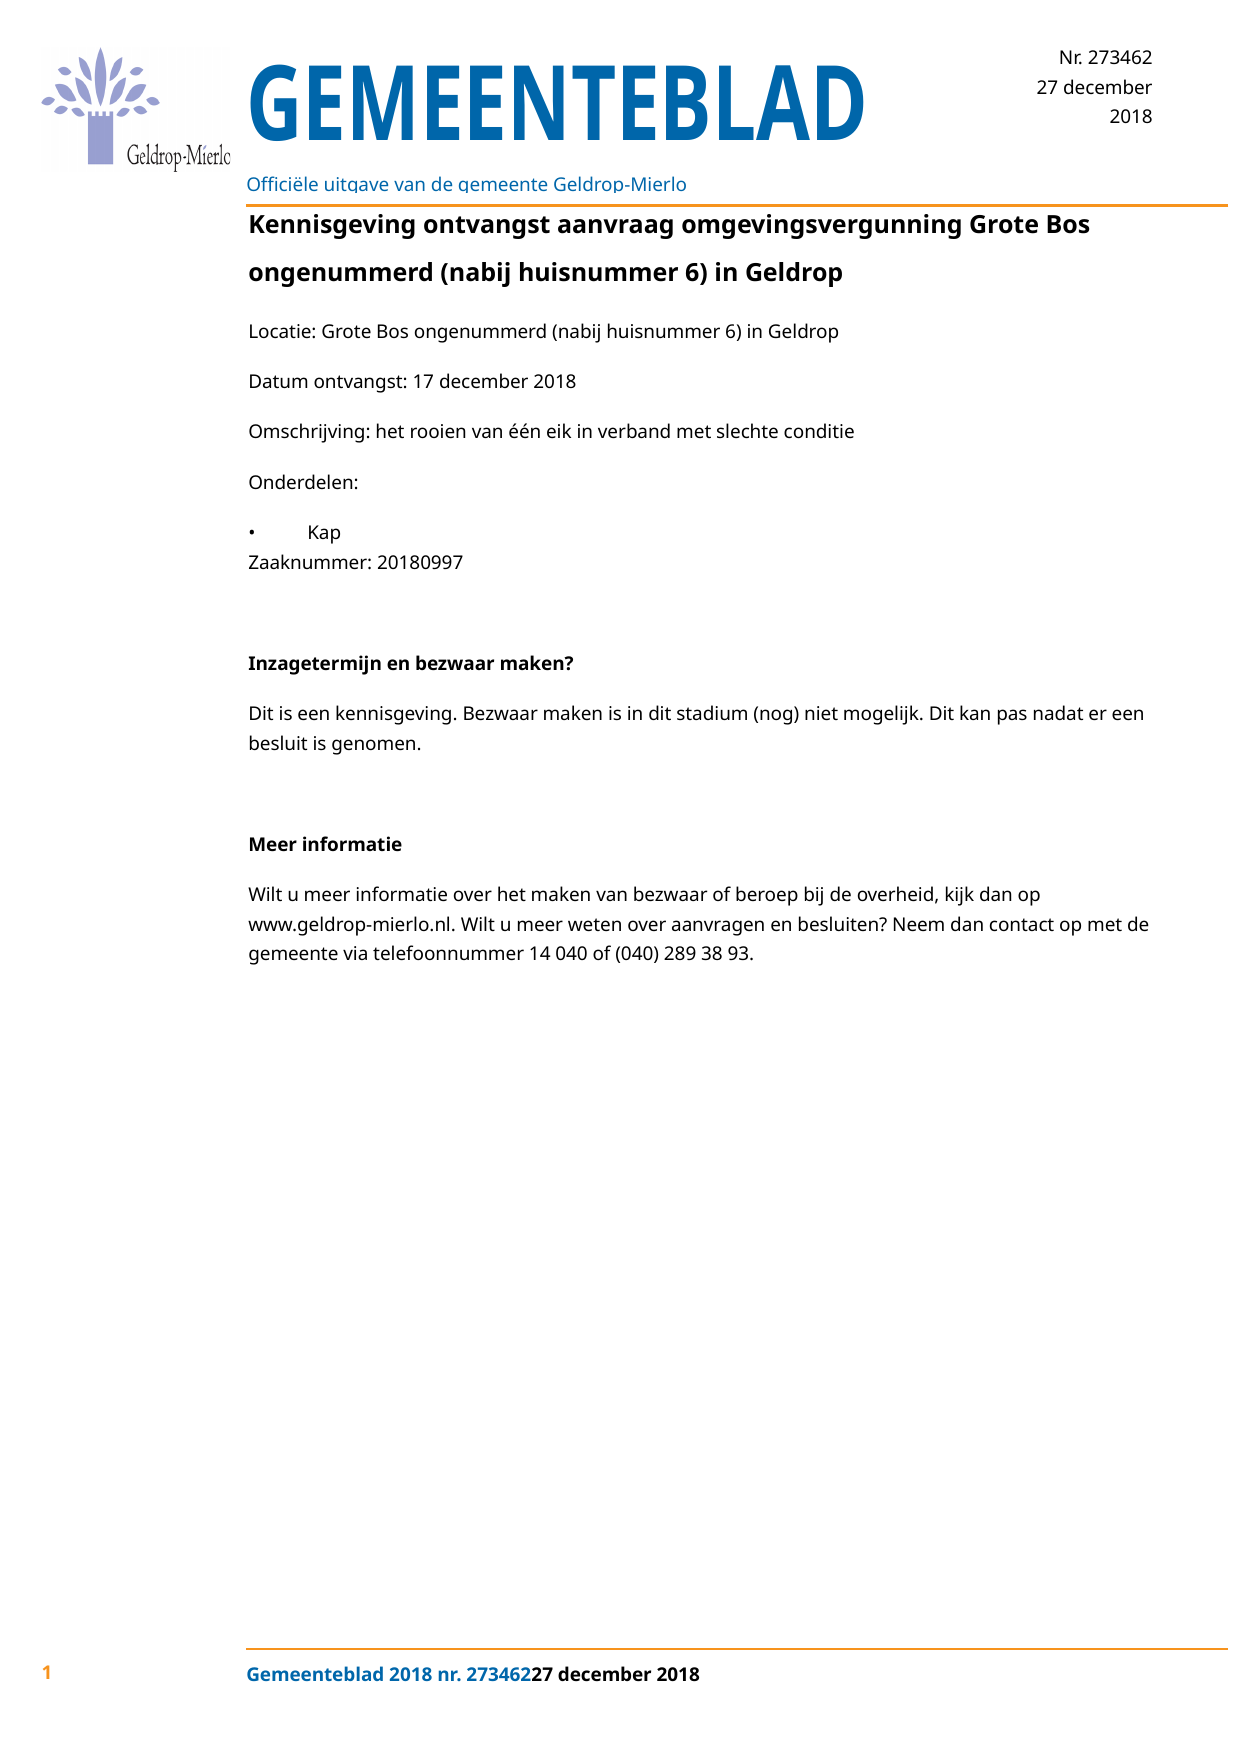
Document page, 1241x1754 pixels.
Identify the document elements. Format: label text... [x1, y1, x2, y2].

text Kennisgeving ontvangst aanvraag omgevingsvergunning Grote Bos ongenummerd (nabij huisnummer 6) in Geldrop [248, 207, 1152, 288]
text Onderdelen: [248, 469, 1152, 495]
text Dit is een kennisgeving. Bezwaar maken is in dit stadium (nog) niet mogelijk. Dit kan pas nadat er een besluit is genomen. [248, 700, 1152, 756]
text Locatie: Grote Bos ongenummerd (nabij huisnummer 6) in Geldrop [248, 318, 1152, 344]
text Wilt u meer informatie over het maken van bezwaar of beroep bij de overheid, kijk dan op www.geldrop-mierlo.nl. Wilt u meer weten over aanvragen en besluiten? Neem dan contact op met de gemeente via telefoonnummer 14 040 of (040) 289 38 93. [248, 881, 1152, 966]
text Inzagetermijn en bezwaar maken? [248, 650, 1152, 676]
text Omschrijving: het rooien van één eik in verband met slechte conditie [248, 419, 1152, 444]
text Datum ontvangst: 17 december 2018 [248, 368, 1152, 394]
list Kap [248, 519, 1152, 545]
text Zaaknummer: 20180997 [248, 549, 1152, 575]
text Meer informatie [248, 831, 1152, 857]
picture [41, 47, 231, 172]
